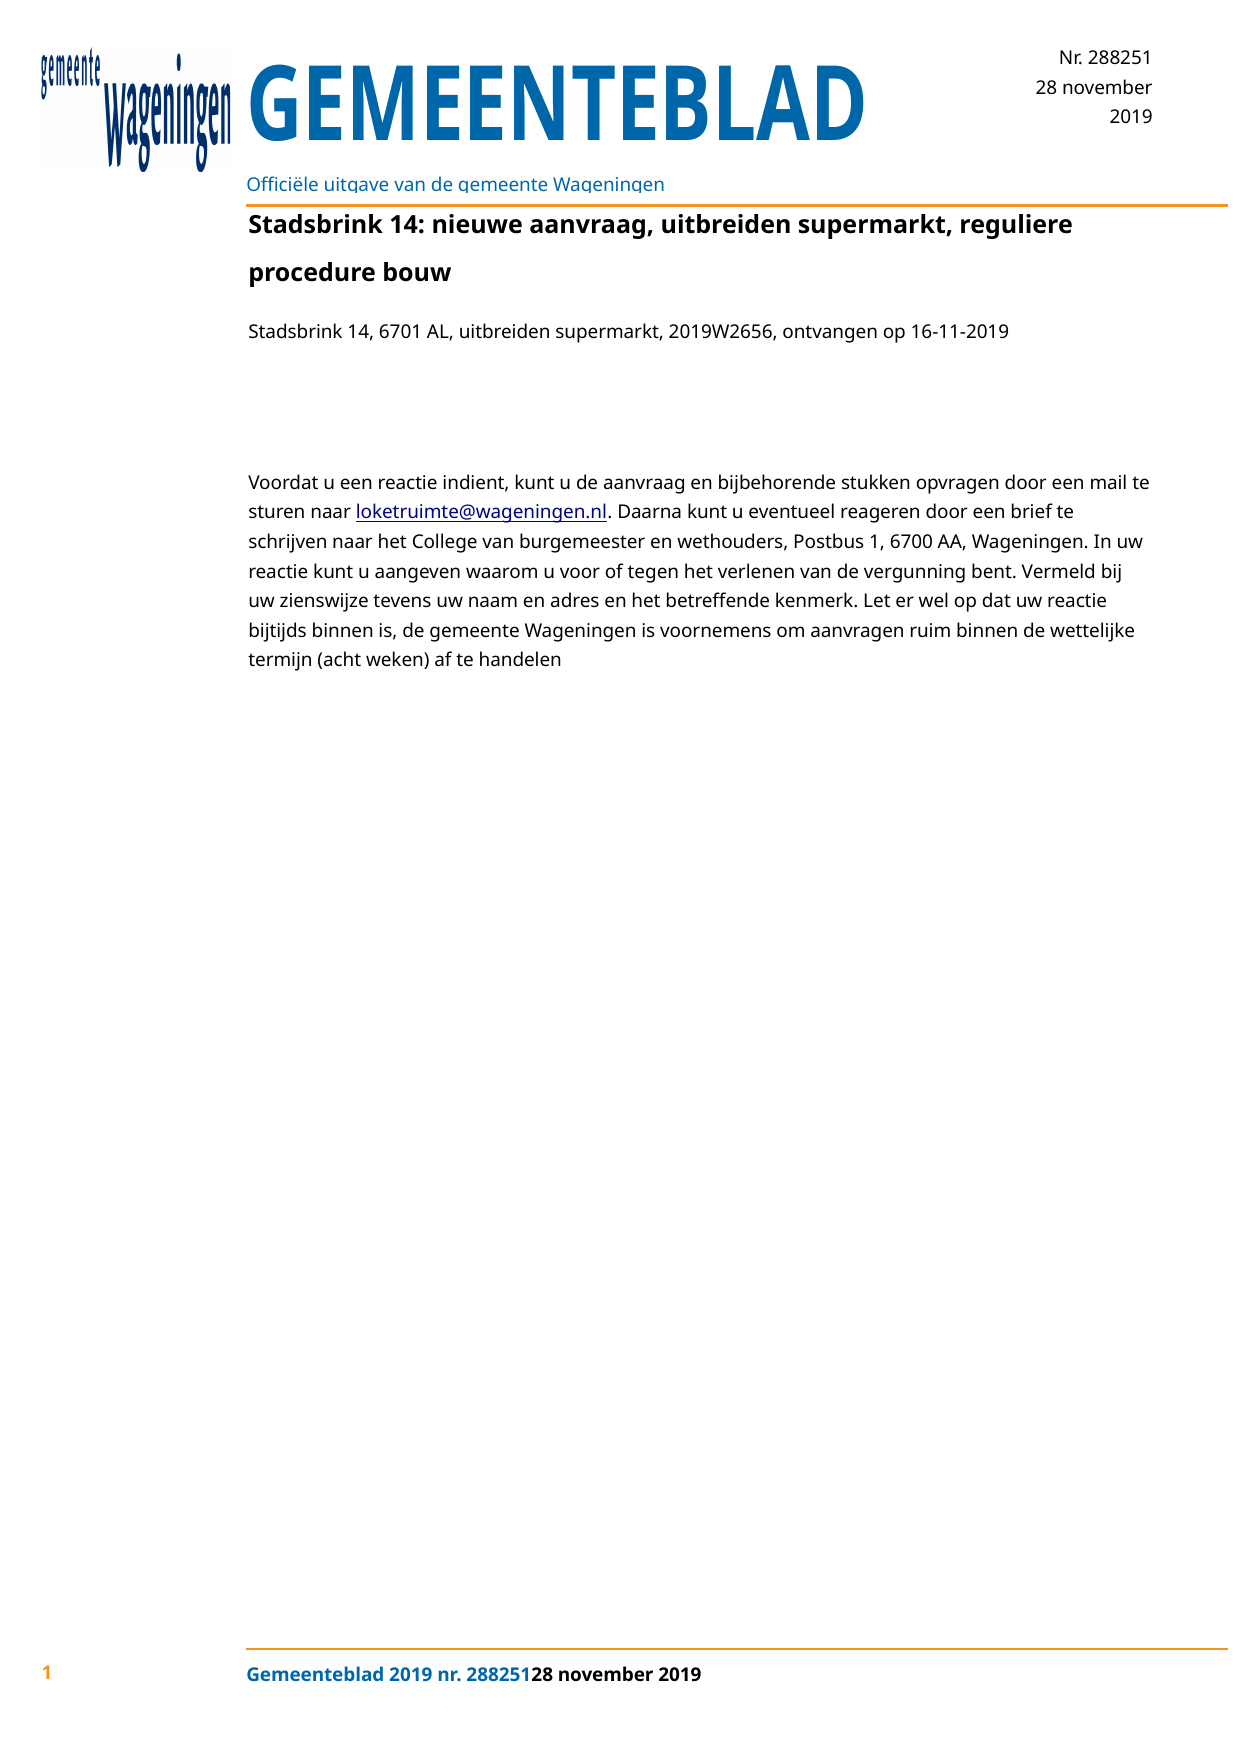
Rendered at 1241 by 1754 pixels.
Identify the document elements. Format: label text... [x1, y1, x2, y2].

text Stadsbrink 14: nieuwe aanvraag, uitbreiden supermarkt, reguliere procedure bouw [248, 207, 1152, 288]
text Voordat u een reactie indient, kunt u de aanvraag en bijbehorende stukken opvragen door een mail te sturen naar loketruimte@wageningen.nl. Daarna kunt u eventueel reageren door een brief te schrijven naar het College van burgemeester en wethouders, Postbus 1, 6700 AA, Wageningen. In uw reactie kunt u aangeven waarom u voor of tegen het verlenen van de vergunning bent. Vermeld bij uw zienswijze tevens uw naam en adres en het betreffende kenmerk. Let er wel op dat uw reactie bijtijds binnen is, de gemeente Wageningen is voornemens om aanvragen ruim binnen de wettelijke termijn (acht weken) af te handelen [248, 469, 1152, 672]
picture [41, 47, 231, 172]
text Stadsbrink 14, 6701 AL, uitbreiden supermarkt, 2019W2656, ontvangen op 16-11-2019 [248, 318, 1152, 344]
